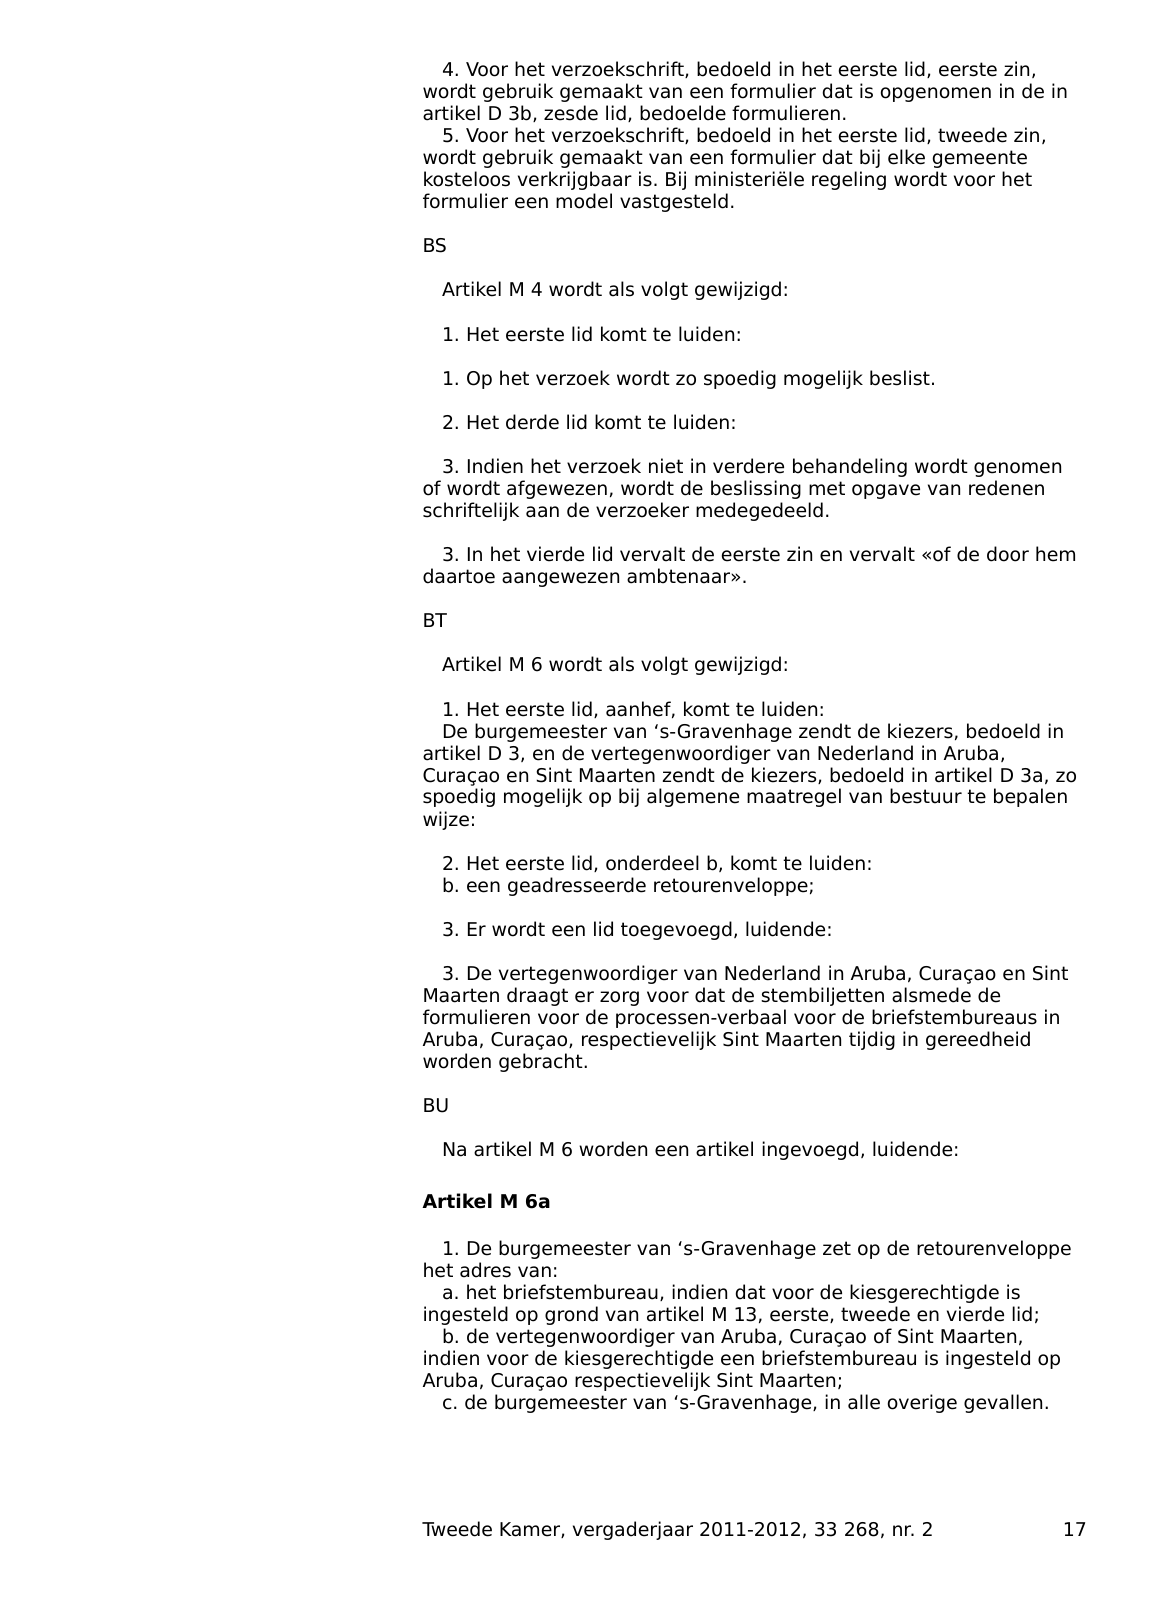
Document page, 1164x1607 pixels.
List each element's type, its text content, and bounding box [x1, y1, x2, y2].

text c. de burgemeester van ‘s-Gravenhage, in alle overige gevallen. [422, 1392, 1087, 1414]
subtitle Artikel M 6a [422, 1191, 1087, 1213]
text Artikel M 6 wordt als volgt gewijzigd: [422, 654, 1087, 676]
text Artikel M 4 wordt als volgt gewijzigd: [422, 279, 1087, 301]
text 5. Voor het verzoekschrift, bedoeld in het eerste lid, tweede zin, wordt gebruik gemaakt van een formulier dat bij elke gemeente kosteloos verkrijgbaar is. Bij ministeriële regeling wordt voor het formulier een model vastgesteld. [422, 125, 1087, 213]
text Na artikel M 6 worden een artikel ingevoegd, luidende: [422, 1139, 1087, 1161]
text 3. Indien het verzoek niet in verdere behandeling wordt genomen of wordt afgewezen, wordt de beslissing met opgave van redenen schriftelijk aan de verzoeker medegedeeld. [422, 456, 1087, 522]
text 1. Op het verzoek wordt zo spoedig mogelijk beslist. [422, 368, 1087, 389]
text a. het briefstembureau, indien dat voor de kiesgerechtigde is ingesteld op grond van artikel M 13, eerste, tweede en vierde lid; [422, 1282, 1087, 1326]
text 3. In het vierde lid vervalt de eerste zin en vervalt «of de door hem daartoe aangewezen ambtenaar». [422, 544, 1087, 588]
text 4. Voor het verzoekschrift, bedoeld in het eerste lid, eerste zin, wordt gebruik gemaakt van een formulier dat is opgenomen in de in artikel D 3b, zesde lid, bedoelde formulieren. [422, 59, 1087, 125]
text 2. Het eerste lid, onderdeel b, komt te luiden: [422, 853, 1087, 874]
text b. de vertegenwoordiger van Aruba, Curaçao of Sint Maarten, indien voor de kiesgerechtigde een briefstembureau is ingesteld op Aruba, Curaçao respectievelijk Sint Maarten; [422, 1326, 1087, 1392]
text 3. Er wordt een lid toegevoegd, luidende: [422, 919, 1087, 941]
text 1. Het eerste lid, aanhef, komt te luiden: [422, 698, 1087, 721]
text BS [422, 235, 1087, 257]
text 2. Het derde lid komt te luiden: [422, 412, 1087, 434]
text 1. De burgemeester van ‘s-Gravenhage zet op de retourenveloppe het adres van: [422, 1238, 1087, 1282]
text 1. Het eerste lid komt te luiden: [422, 323, 1087, 345]
text b. een geadresseerde retourenveloppe; [422, 874, 1087, 897]
text De burgemeester van ‘s-Gravenhage zendt de kiezers, bedoeld in artikel D 3, en de vertegenwoordiger van Nederland in Aruba, Curaçao en Sint Maarten zendt de kiezers, bedoeld in artikel D 3a, zo spoedig mogelijk op bij algemene maatregel van bestuur te bepalen wijze: [422, 721, 1087, 830]
text BU [422, 1095, 1087, 1117]
text 3. De vertegenwoordiger van Nederland in Aruba, Curaçao en Sint Maarten draagt er zorg voor dat de stembiljetten alsmede de formulieren voor de processen-verbaal voor de briefstembureaus in Aruba, Curaçao, respectievelijk Sint Maarten tijdig in gereedheid worden gebracht. [422, 963, 1087, 1073]
text BT [422, 610, 1087, 632]
